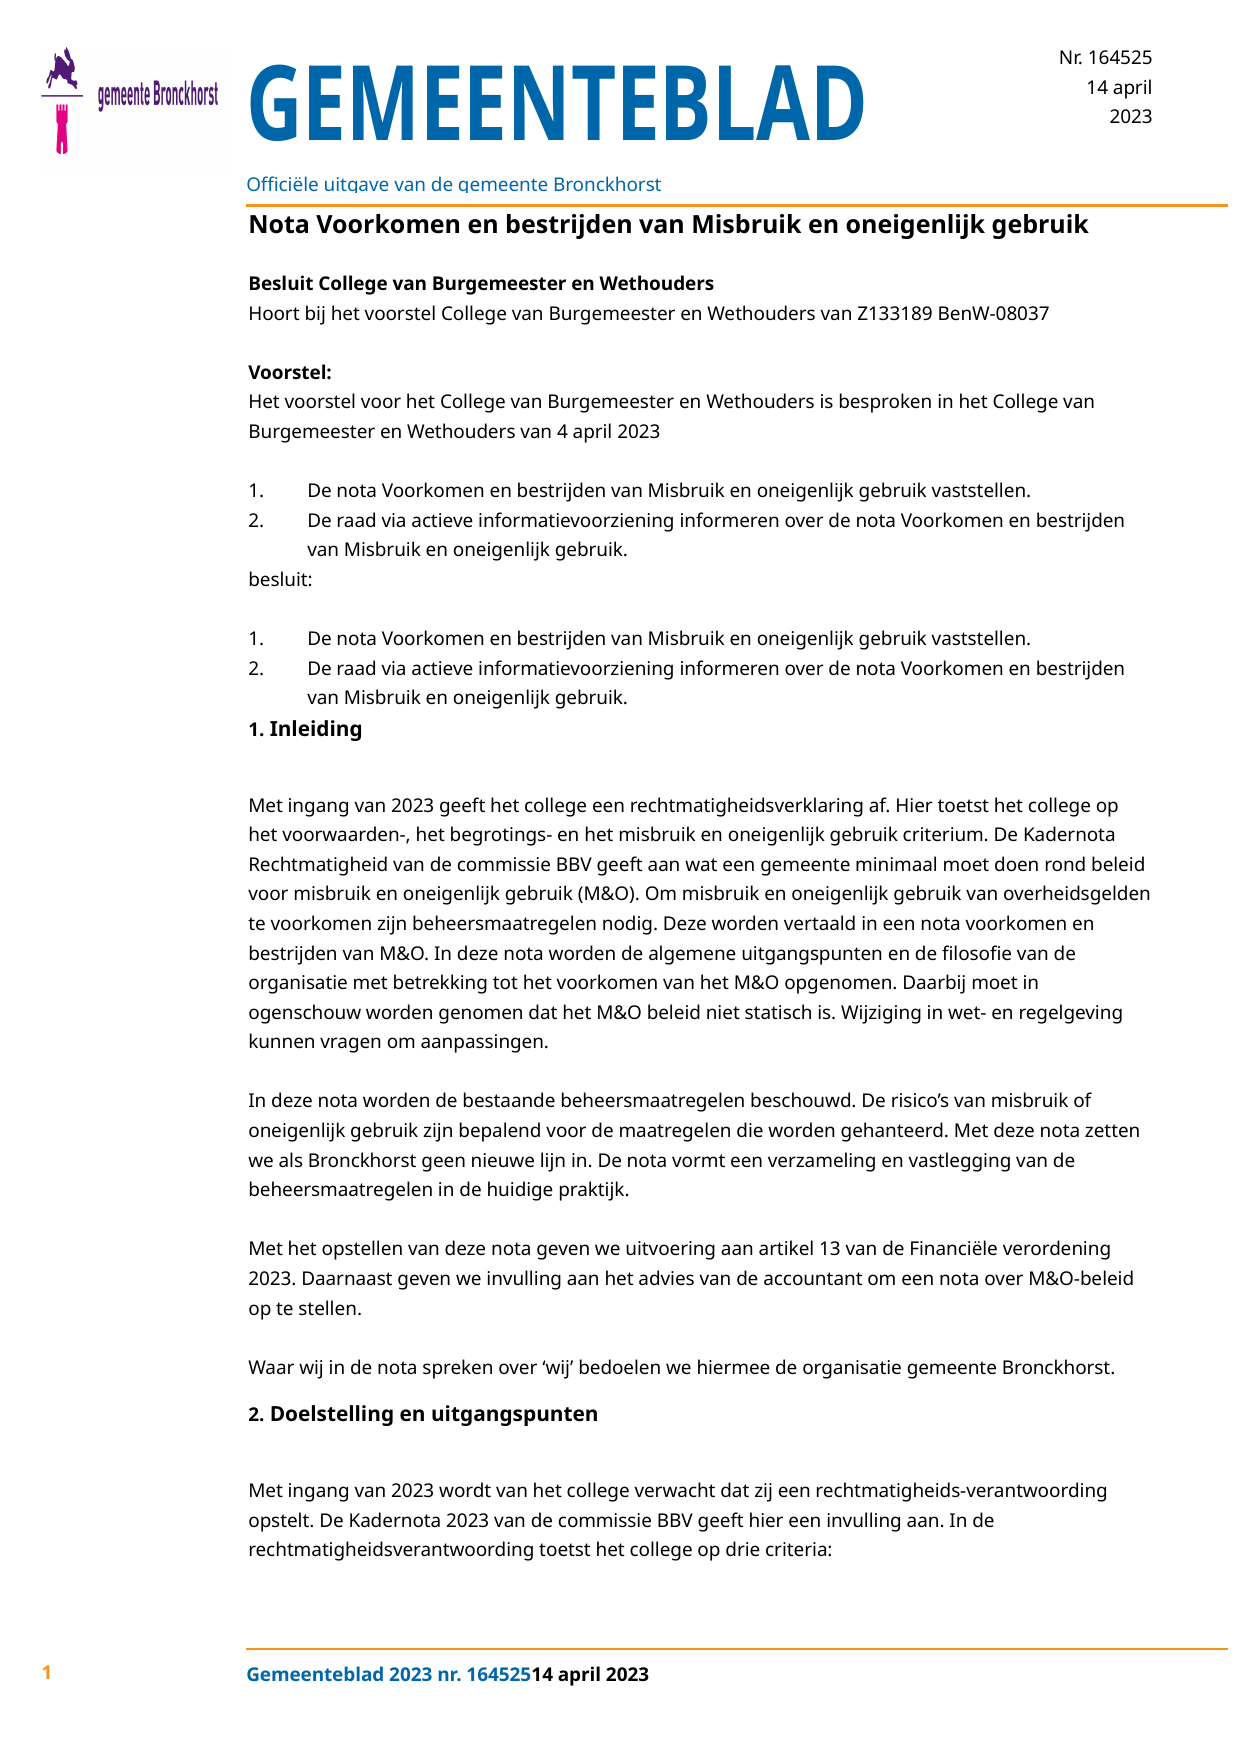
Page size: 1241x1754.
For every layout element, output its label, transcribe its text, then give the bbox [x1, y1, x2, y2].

text Het voorstel voor het College van Burgemeester en Wethouders is besproken in het College van Burgemeester en Wethouders van 4 april 2023 [248, 389, 1152, 444]
text Met het opstellen van deze nota geven we uitvoering aan artikel 13 van de Financiële verordening 2023. Daarnaast geven we invulling aan het advies van de accountant om een nota over M&O-beleid op te stellen. [248, 1236, 1152, 1320]
text besluit: [248, 566, 1152, 592]
text Nota Voorkomen en bestrijden van Misbruik en oneigenlijk gebruik [248, 207, 1152, 241]
text 2. Doelstelling en uitgangspunten [248, 1399, 1152, 1428]
list De nota Voorkomen en bestrijden van Misbruik en oneigenlijk gebruik vaststellen. [248, 625, 1152, 651]
text Voorstel: [248, 359, 1152, 385]
text Hoort bij het voorstel College van Burgemeester en Wethouders van Z133189 BenW-08037 [248, 300, 1152, 326]
list De nota Voorkomen en bestrijden van Misbruik en oneigenlijk gebruik vaststellen. [248, 477, 1152, 503]
picture [41, 47, 231, 172]
text Besluit College van Burgemeester en Wethouders [248, 270, 1152, 296]
text Waar wij in de nota spreken over ‘wij’ bedoelen we hiermee de organisatie gemeente Bronckhorst. [248, 1354, 1152, 1379]
text 1. Inleiding [248, 714, 1152, 742]
list De raad via actieve informatievoorziening informeren over de nota Voorkomen en bestrijden van Misbruik en oneigenlijk gebruik. [248, 507, 1152, 562]
text In deze nota worden de bestaande beheersmaatregelen beschouwd. De risico’s van misbruik of oneigenlijk gebruik zijn bepalend voor de maatregelen die worden gehanteerd. Met deze nota zetten we als Bronckhorst geen nieuwe lijn in. De nota vormt een verzameling en vastlegging van de beheersmaatregelen in de huidige praktijk. [248, 1088, 1152, 1202]
list De raad via actieve informatievoorziening informeren over de nota Voorkomen en bestrijden van Misbruik en oneigenlijk gebruik. [248, 655, 1152, 710]
text Met ingang van 2023 geeft het college een rechtmatigheidsverklaring af. Hier toetst het college op het voorwaarden-, het begrotings- en het misbruik en oneigenlijk gebruik criterium. De Kadernota Rechtmatigheid van de commissie BBV geeft aan wat een gemeente minimaal moet doen rond beleid voor misbruik en oneigenlijk gebruik (M&O). Om misbruik en oneigenlijk gebruik van overheidsgelden te voorkomen zijn beheersmaatregelen nodig. Deze worden vertaald in een nota voorkomen en bestrijden van M&O. In deze nota worden de algemene uitgangspunten en de filosofie van de organisatie met betrekking tot het voorkomen van het M&O opgenomen. Daarbij moet in ogenschouw worden genomen dat het M&O beleid niet statisch is. Wijziging in wet- en regelgeving kunnen vragen om aanpassingen. [248, 792, 1152, 1054]
text Met ingang van 2023 wordt van het college verwacht dat zij een rechtmatigheids-verantwoording opstelt. De Kadernota 2023 van de commissie BBV geeft hier een invulling aan. In de rechtmatigheidsverantwoording toetst het college op drie criteria: [248, 1477, 1152, 1562]
